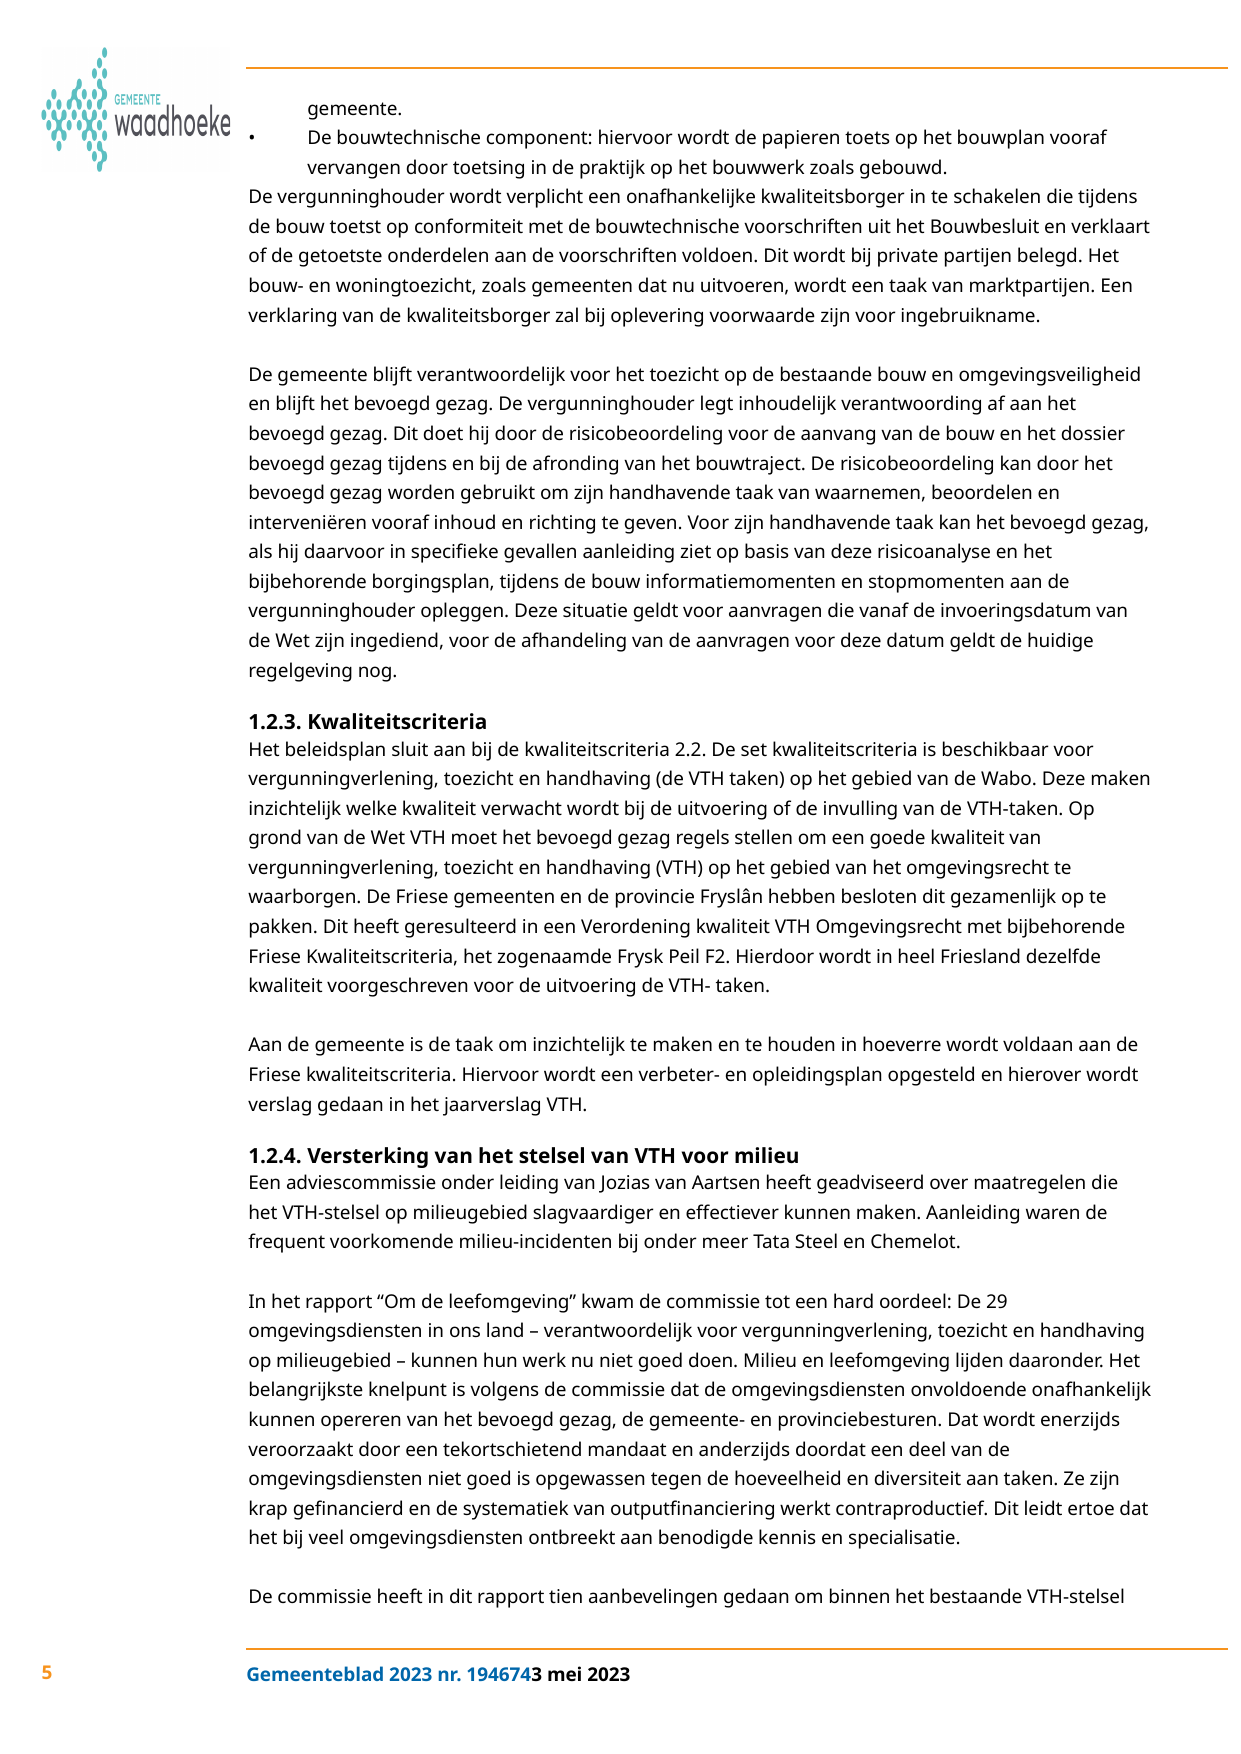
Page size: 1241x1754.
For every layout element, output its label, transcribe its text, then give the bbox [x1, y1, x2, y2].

text De vergunninghouder wordt verplicht een onafhankelijke kwaliteitsborger in te schakelen die tijdens de bouw toetst op conformiteit met de bouwtechnische voorschriften uit het Bouwbesluit en verklaart of de getoetste onderdelen aan de voorschriften voldoen. Dit wordt bij private partijen belegd. Het bouw- en woningtoezicht, zoals gemeenten dat nu uitvoeren, wordt een taak van marktpartijen. Een verklaring van de kwaliteitsborger zal bij oplevering voorwaarde zijn voor ingebruikname. [248, 183, 1152, 328]
text In het rapport “Om de leefomgeving” kwam de commissie tot een hard oordeel: De 29 omgevingsdiensten in ons land – verantwoordelijk voor vergunningverlening, toezicht en handhaving op milieugebied – kunnen hun werk nu niet goed doen. Milieu en leefomgeving lijden daaronder. Het belangrijkste knelpunt is volgens de commissie dat de omgevingsdiensten onvoldoende onafhankelijk kunnen opereren van het bevoegd gezag, de gemeente- en provinciebesturen. Dat wordt enerzijds veroorzaakt door een tekortschietend mandaat en anderzijds doordat een deel van de omgevingsdiensten niet goed is opgewassen tegen de hoeveelheid en diversiteit aan taken. Ze zijn krap gefinancierd en de systematiek van outputfinanciering werkt contraproductief. Dit leidt ertoe dat het bij veel omgevingsdiensten ontbreekt aan benodigde kennis en specialisatie. [248, 1288, 1152, 1550]
picture [41, 47, 231, 172]
text Aan de gemeente is de taak om inzichtelijk te maken en te houden in hoeverre wordt voldaan aan de Friese kwaliteitscriteria. Hiervoor wordt een verbeter- en opleidingsplan opgesteld en hierover wordt verslag gedaan in het jaarverslag VTH. [248, 1032, 1152, 1116]
list gemeente. [248, 95, 1152, 121]
text De gemeente blijft verantwoordelijk voor het toezicht op de bestaande bouw en omgevingsveiligheid en blijft het bevoegd gezag. De vergunninghouder legt inhoudelijk verantwoording af aan het bevoegd gezag. Dit doet hij door de risicobeoordeling voor de aanvang van de bouw en het dossier bevoegd gezag tijdens en bij de afronding van het bouwtraject. De risicobeoordeling kan door het bevoegd gezag worden gebruikt om zijn handhavende taak van waarnemen, beoordelen en interveniëren vooraf inhoud en richting te geven. Voor zijn handhavende taak kan het bevoegd gezag, als hij daarvoor in specifieke gevallen aanleiding ziet op basis van deze risicoanalyse en het bijbehorende borgingsplan, tijdens de bouw informatiemomenten en stopmomenten aan de vergunninghouder opleggen. Deze situatie geldt voor aanvragen die vanaf de invoeringsdatum van de Wet zijn ingediend, voor de afhandeling van de aanvragen voor deze datum geldt de huidige regelgeving nog. [248, 361, 1152, 683]
list De bouwtechnische component: hiervoor wordt de papieren toets op het bouwplan vooraf vervangen door toetsing in de praktijk op het bouwwerk zoals gebouwd. [248, 124, 1152, 180]
text 1.2.4. Versterking van het stelsel van VTH voor milieu [248, 1141, 1152, 1169]
text Een adviescommissie onder leiding van Jozias van Aartsen heeft geadviseerd over maatregelen die het VTH-stelsel op milieugebied slagvaardiger en effectiever kunnen maken. Aanleiding waren de frequent voorkomende milieu-incidenten bij onder meer Tata Steel en Chemelot. [248, 1169, 1152, 1254]
text 1.2.3. Kwaliteitscriteria [248, 707, 1152, 736]
text Het beleidsplan sluit aan bij de kwaliteitscriteria 2.2. De set kwaliteitscriteria is beschikbaar voor vergunningverlening, toezicht en handhaving (de VTH taken) op het gebied van de Wabo. Deze maken inzichtelijk welke kwaliteit verwacht wordt bij de uitvoering of de invulling van de VTH-taken. Op grond van de Wet VTH moet het bevoegd gezag regels stellen om een goede kwaliteit van vergunningverlening, toezicht en handhaving (VTH) op het gebied van het omgevingsrecht te waarborgen. De Friese gemeenten en de provincie Fryslân hebben besloten dit gezamenlijk op te pakken. Dit heeft geresulteerd in een Verordening kwaliteit VTH Omgevingsrecht met bijbehorende Friese Kwaliteitscriteria, het zogenaamde Frysk Peil F2. Hierdoor wordt in heel Friesland dezelfde kwaliteit voorgeschreven voor de uitvoering de VTH- taken. [248, 736, 1152, 998]
text De commissie heeft in dit rapport tien aanbevelingen gedaan om binnen het bestaande VTH-stelsel [248, 1584, 1152, 1609]
